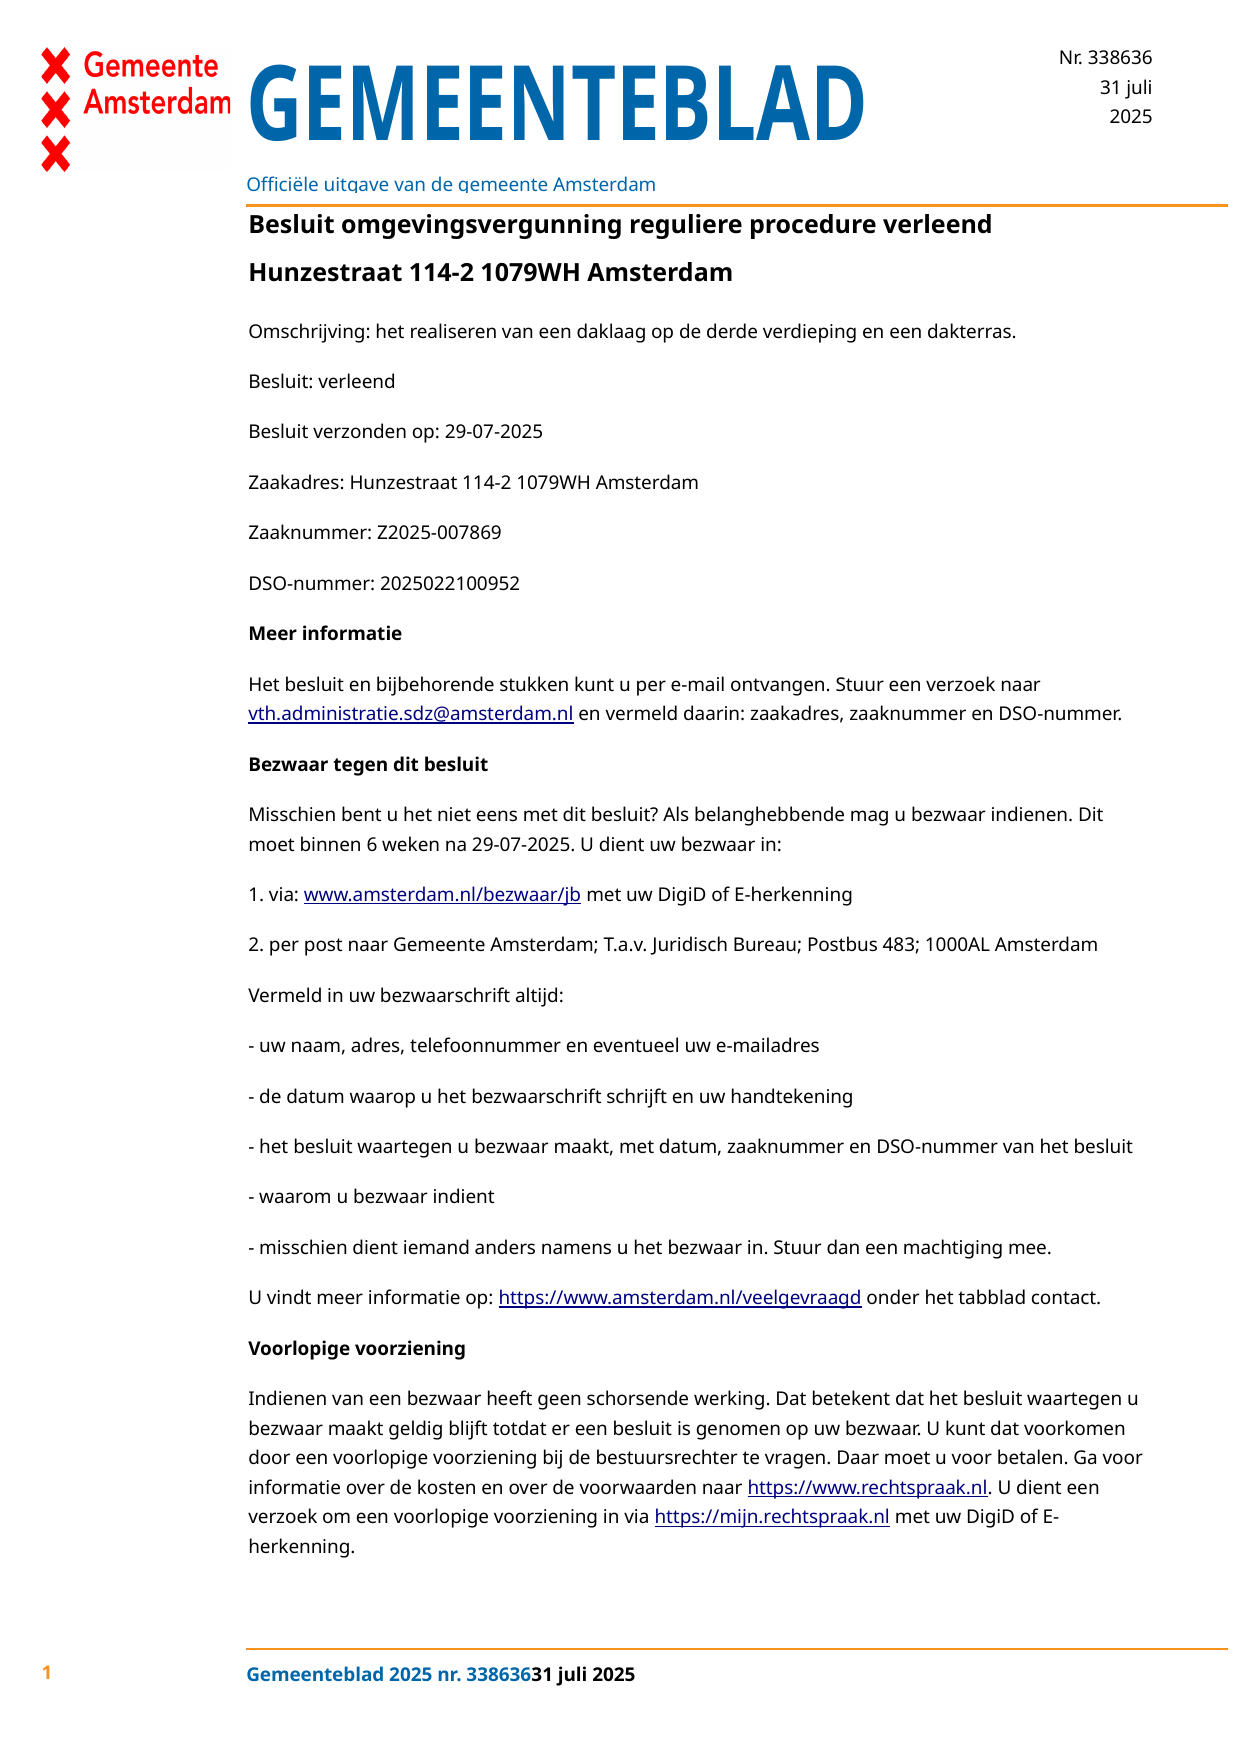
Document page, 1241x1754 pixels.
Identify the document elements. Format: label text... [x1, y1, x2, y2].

text - het besluit waartegen u bezwaar maakt, met datum, zaaknummer en DSO-nummer van het besluit [248, 1133, 1152, 1159]
text - waarom u bezwaar indient [248, 1184, 1152, 1209]
text Indienen van een bezwaar heeft geen schorsende werking. Dat betekent dat het besluit waartegen u bezwaar maakt geldig blijft totdat er een besluit is genomen op uw bezwaar. U kunt dat voorkomen door een voorlopige voorziening bij de bestuursrechter te vragen. Daar moet u voor betalen. Ga voor informatie over de kosten en over de voorwaarden naar https://www.rechtspraak.nl. U dient een verzoek om een voorlopige voorziening in via https://mijn.rechtspraak.nl met uw DigiD of E-herkenning. [248, 1385, 1152, 1559]
text Besluit: verleend [248, 368, 1152, 394]
picture [41, 47, 231, 172]
text Misschien bent u het niet eens met dit besluit? Als belanghebbende mag u bezwaar indienen. Dit moet binnen 6 weken na 29-07-2025. U dient uw bezwaar in: [248, 801, 1152, 857]
text Zaakadres: Hunzestraat 114-2 1079WH Amsterdam [248, 469, 1152, 495]
text - misschien dient iemand anders namens u het bezwaar in. Stuur dan een machtiging mee. [248, 1234, 1152, 1260]
text Voorlopige voorziening [248, 1335, 1152, 1361]
text DSO-nummer: 2025022100952 [248, 570, 1152, 596]
text Meer informatie [248, 620, 1152, 646]
text Omschrijving: het realiseren van een daklaag op de derde verdieping en een dakterras. [248, 318, 1152, 344]
text 1. via: www.amsterdam.nl/bezwaar/jb met uw DigiD of E-herkenning [248, 881, 1152, 907]
text 2. per post naar Gemeente Amsterdam; T.a.v. Juridisch Bureau; Postbus 483; 1000AL Amsterdam [248, 932, 1152, 957]
text Het besluit en bijbehorende stukken kunt u per e-mail ontvangen. Stuur een verzoek naar vth.administratie.sdz@amsterdam.nl en vermeld daarin: zaakadres, zaaknummer en DSO-nummer. [248, 671, 1152, 726]
text Zaaknummer: Z2025-007869 [248, 519, 1152, 545]
text - de datum waarop u het bezwaarschrift schrijft en uw handtekening [248, 1083, 1152, 1109]
text Vermeld in uw bezwaarschrift altijd: [248, 982, 1152, 1008]
text Besluit verzonden op: 29-07-2025 [248, 419, 1152, 444]
text - uw naam, adres, telefoonnummer en eventueel uw e-mailadres [248, 1032, 1152, 1058]
text U vindt meer informatie op: https://www.amsterdam.nl/veelgevraagd onder het tabblad contact. [248, 1284, 1152, 1310]
text Bezwaar tegen dit besluit [248, 751, 1152, 777]
text Besluit omgevingsvergunning reguliere procedure verleend Hunzestraat 114-2 1079WH Amsterdam [248, 207, 1152, 288]
